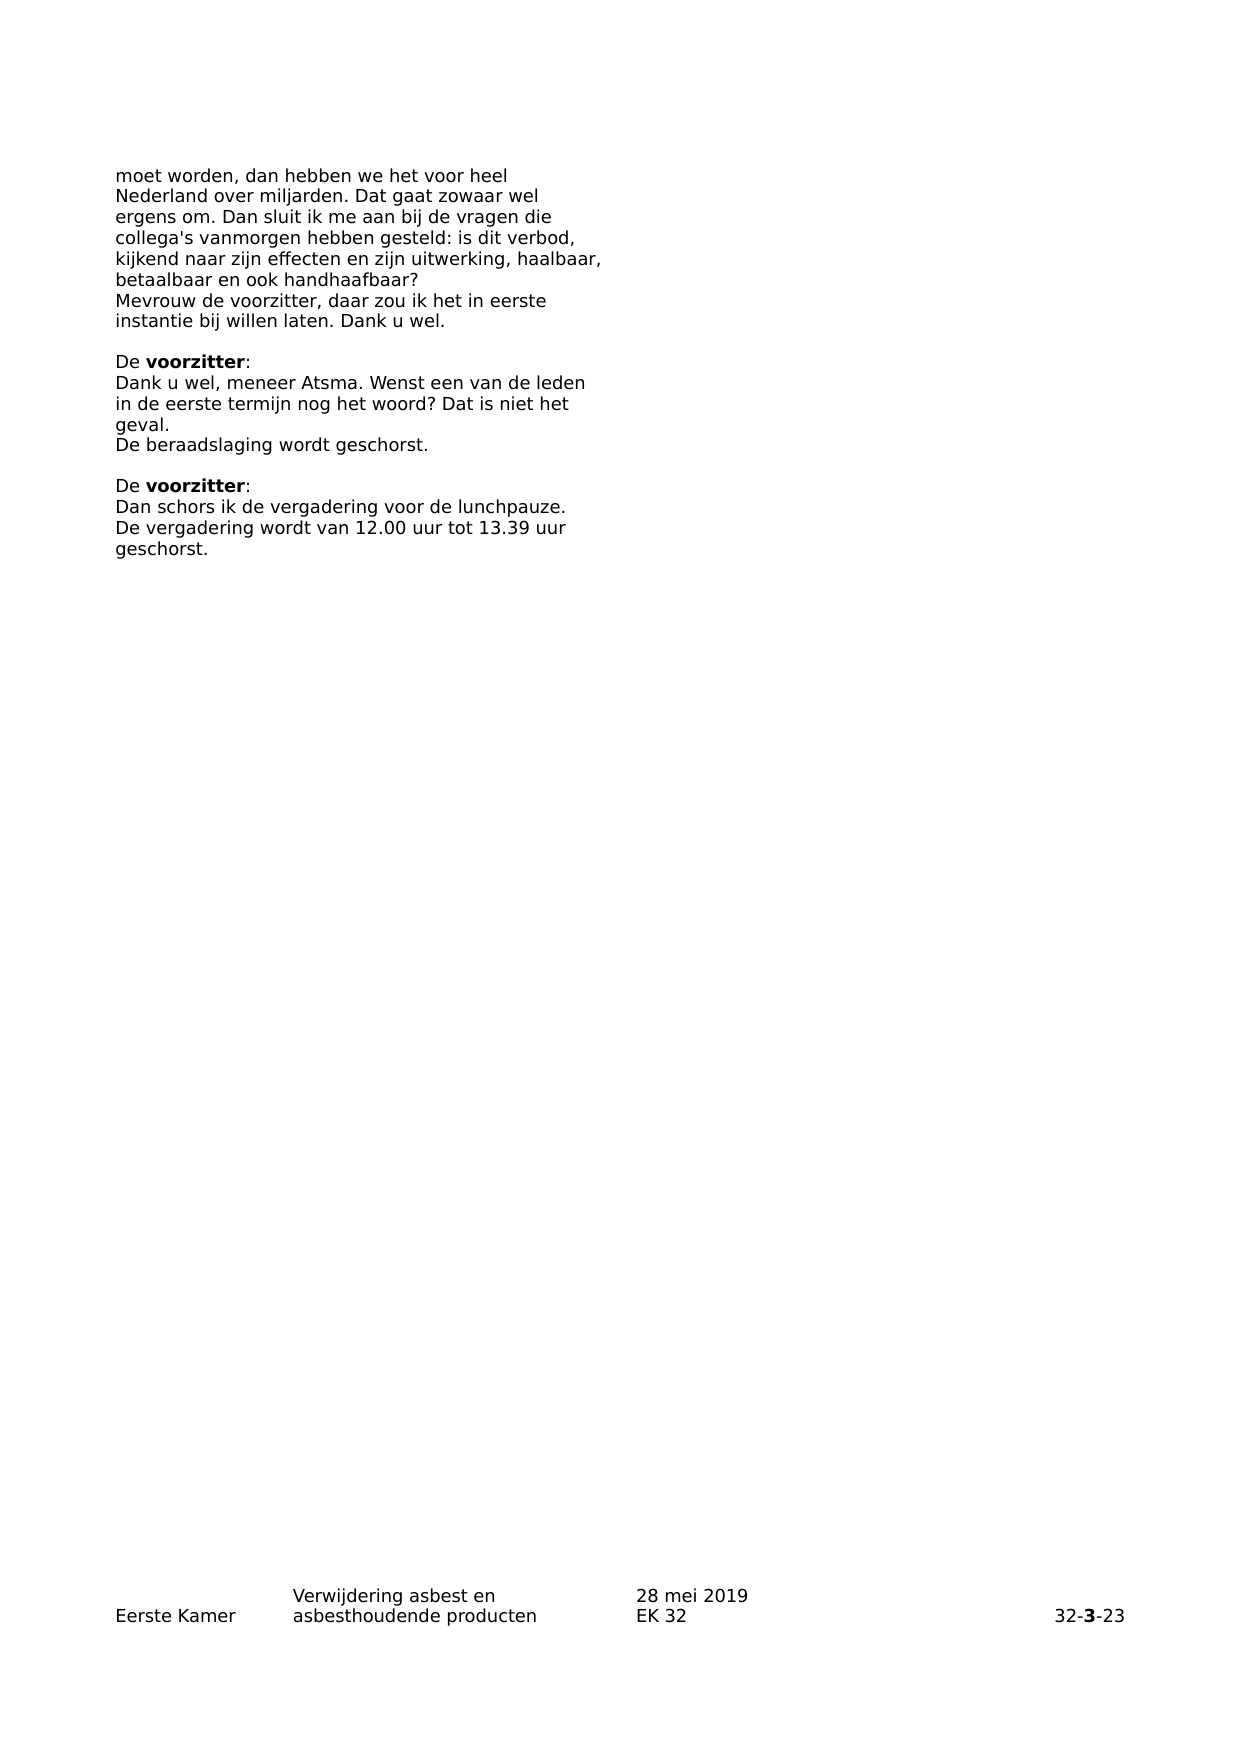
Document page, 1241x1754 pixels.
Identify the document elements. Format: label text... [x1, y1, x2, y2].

text moet worden, dan hebben we het voor heel Nederland over miljarden. Dat gaat zowaar wel ergens om. Dan sluit ik me aan bij de vragen die collega's vanmorgen hebben gesteld: is dit verbod, kijkend naar zijn effecten en zijn uitwerking, haalbaar, betaalbaar en ook handhaafbaar? [115, 165, 605, 290]
text Mevrouw de voorzitter, daar zou ik het in eerste instantie bij willen laten. Dank u wel. [115, 290, 605, 332]
text De vergadering wordt van 12.00 uur tot 13.39 uur geschorst. [115, 518, 605, 559]
text De beraadslaging wordt geschorst. [115, 435, 605, 456]
text Dan schors ik de vergadering voor de lunchpauze. [115, 497, 605, 518]
text De voorzitter: [115, 352, 605, 373]
text Dank u wel, meneer Atsma. Wenst een van de leden in de eerste termijn nog het woord? Dat is niet het geval. [115, 373, 605, 435]
text De voorzitter: [115, 476, 605, 497]
